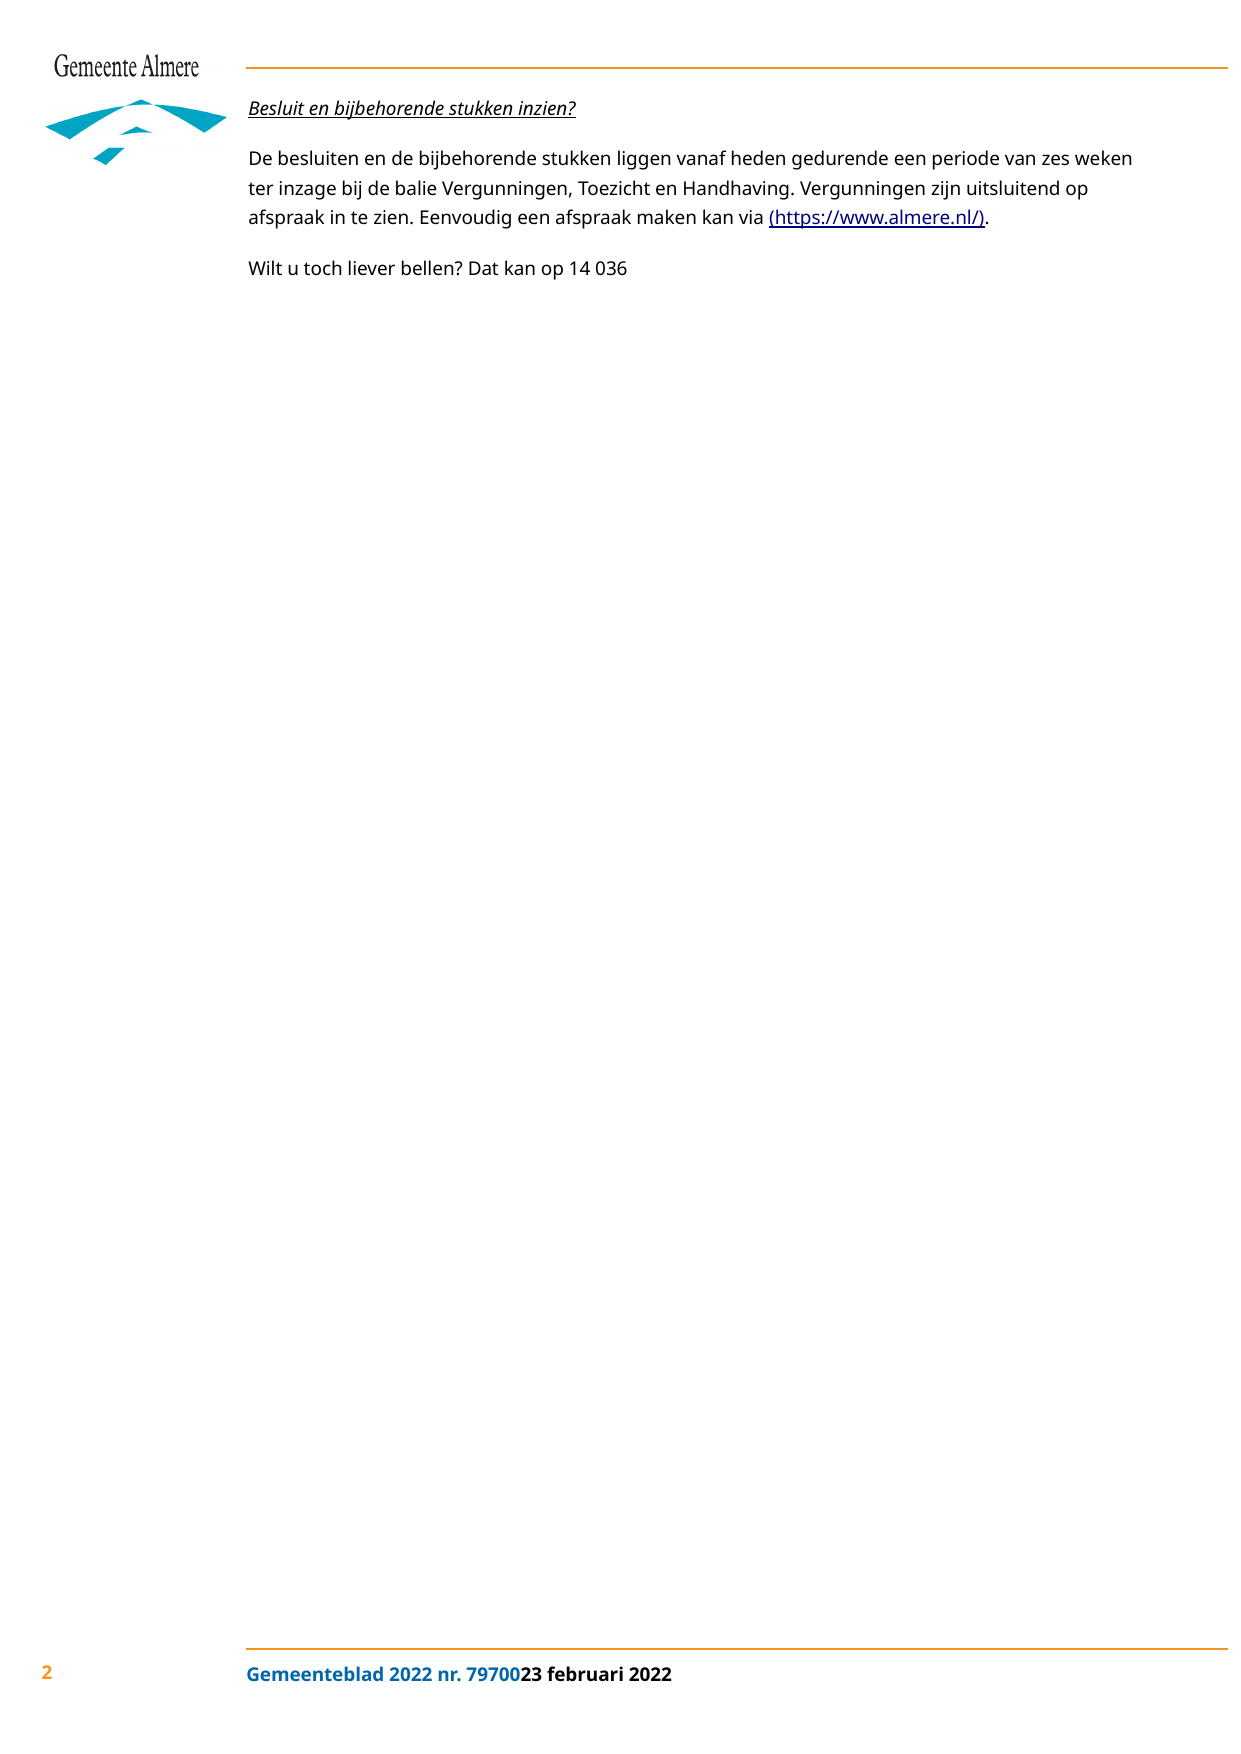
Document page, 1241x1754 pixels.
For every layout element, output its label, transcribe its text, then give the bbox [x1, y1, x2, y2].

text Besluit en bijbehorende stukken inzien? [248, 95, 1152, 121]
text Wilt u toch liever bellen? Dat kan op 14 036 [248, 255, 1152, 281]
picture [41, 47, 231, 172]
text De besluiten en de bijbehorende stukken liggen vanaf heden gedurende een periode van zes weken ter inzage bij de balie Vergunningen, Toezicht en Handhaving. Vergunningen zijn uitsluitend op afspraak in te zien. Eenvoudig een afspraak maken kan via (https://www.almere.nl/). [248, 145, 1152, 230]
